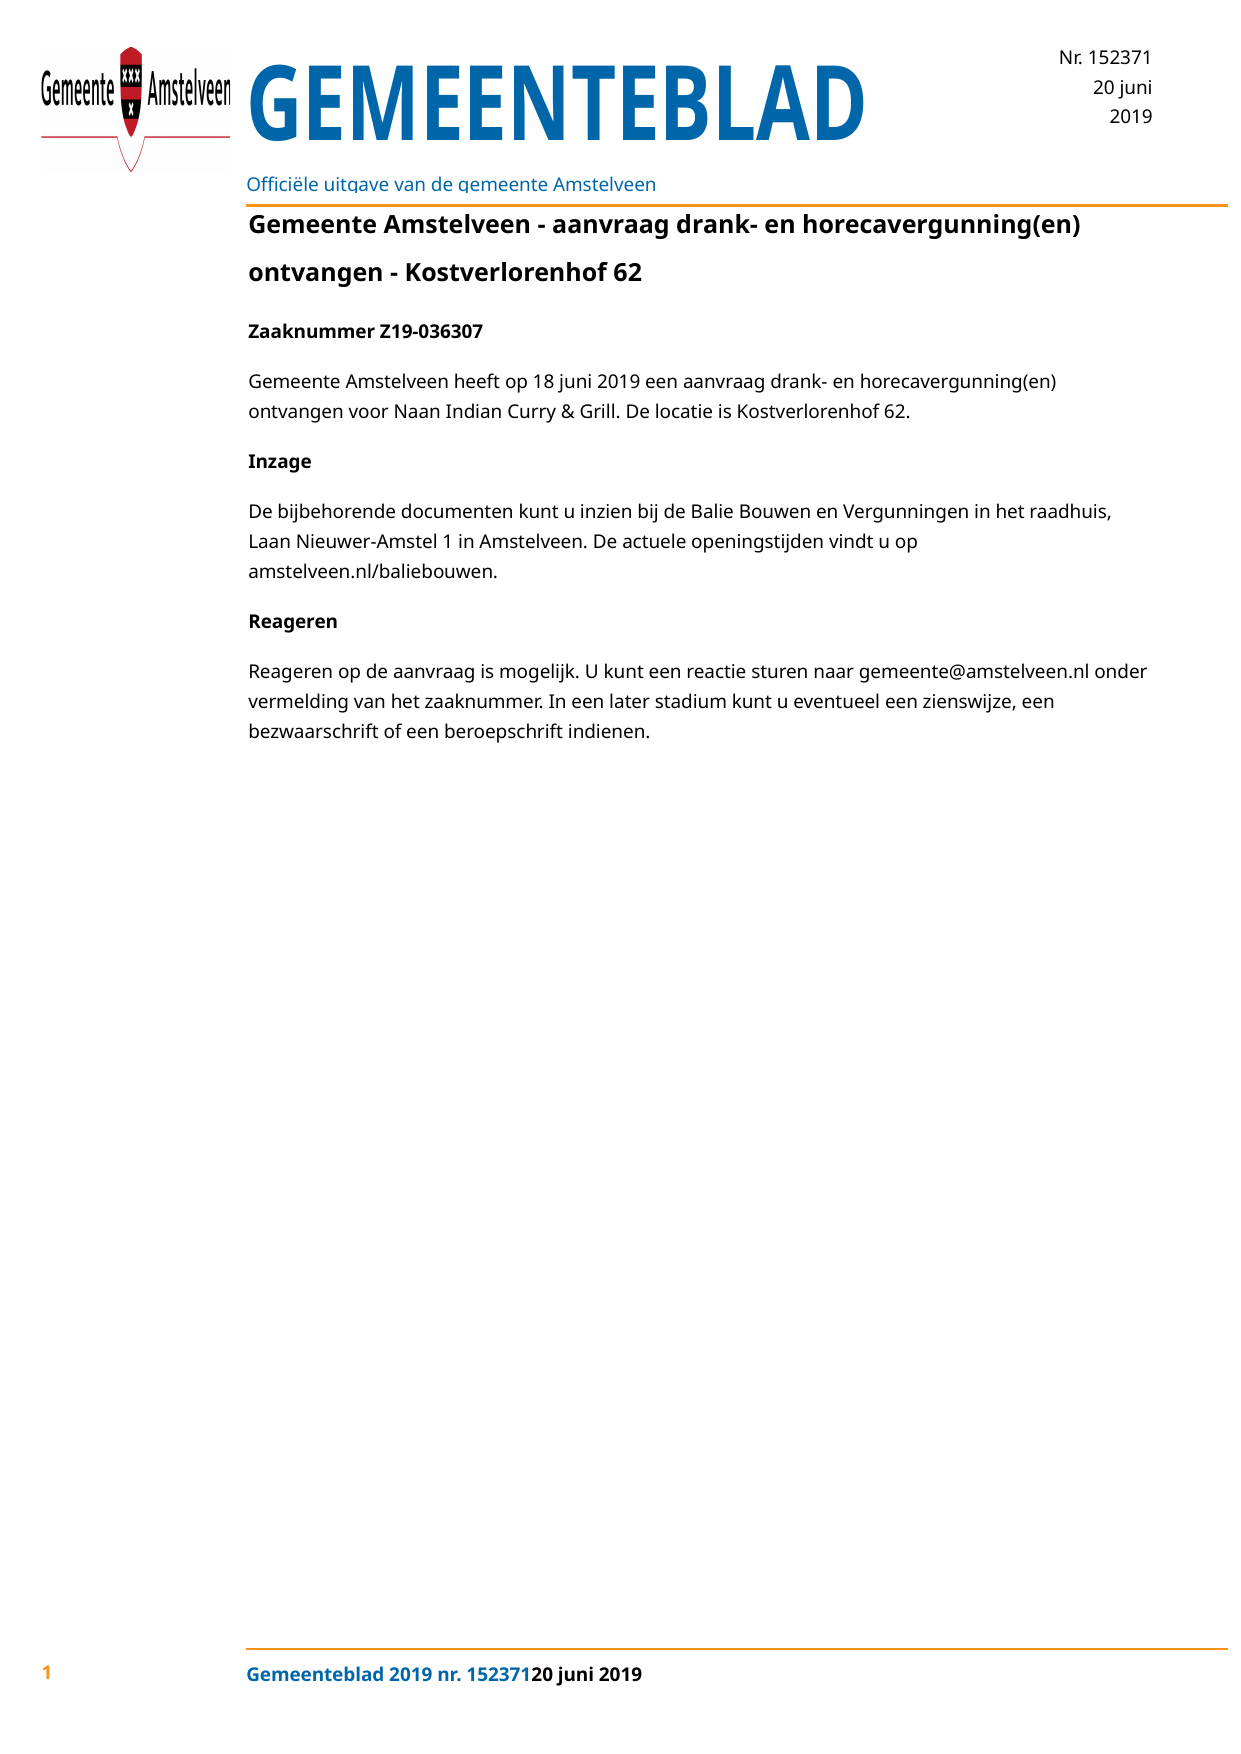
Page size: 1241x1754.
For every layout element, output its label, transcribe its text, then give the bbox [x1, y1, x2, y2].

text Zaaknummer Z19-036307 [248, 318, 1152, 344]
picture [41, 47, 231, 172]
text Gemeente Amstelveen heeft op 18 juni 2019 een aanvraag drank- en horecavergunning(en) ontvangen voor Naan Indian Curry & Grill. De locatie is Kostverlorenhof 62. [248, 368, 1152, 424]
text Reageren op de aanvraag is mogelijk. U kunt een reactie sturen naar gemeente@amstelveen.nl onder vermelding van het zaaknummer. In een later stadium kunt u eventueel een zienswijze, een bezwaarschrift of een beroepschrift indienen. [248, 659, 1152, 744]
text Gemeente Amstelveen - aanvraag drank- en horecavergunning(en) ontvangen - Kostverlorenhof 62 [248, 207, 1152, 288]
text De bijbehorende documenten kunt u inzien bij de Balie Bouwen en Vergunningen in het raadhuis, Laan Nieuwer-Amstel 1 in Amstelveen. De actuele openingstijden vindt u op amstelveen.nl/baliebouwen. [248, 499, 1152, 584]
text Reageren [248, 608, 1152, 634]
text Inzage [248, 448, 1152, 474]
